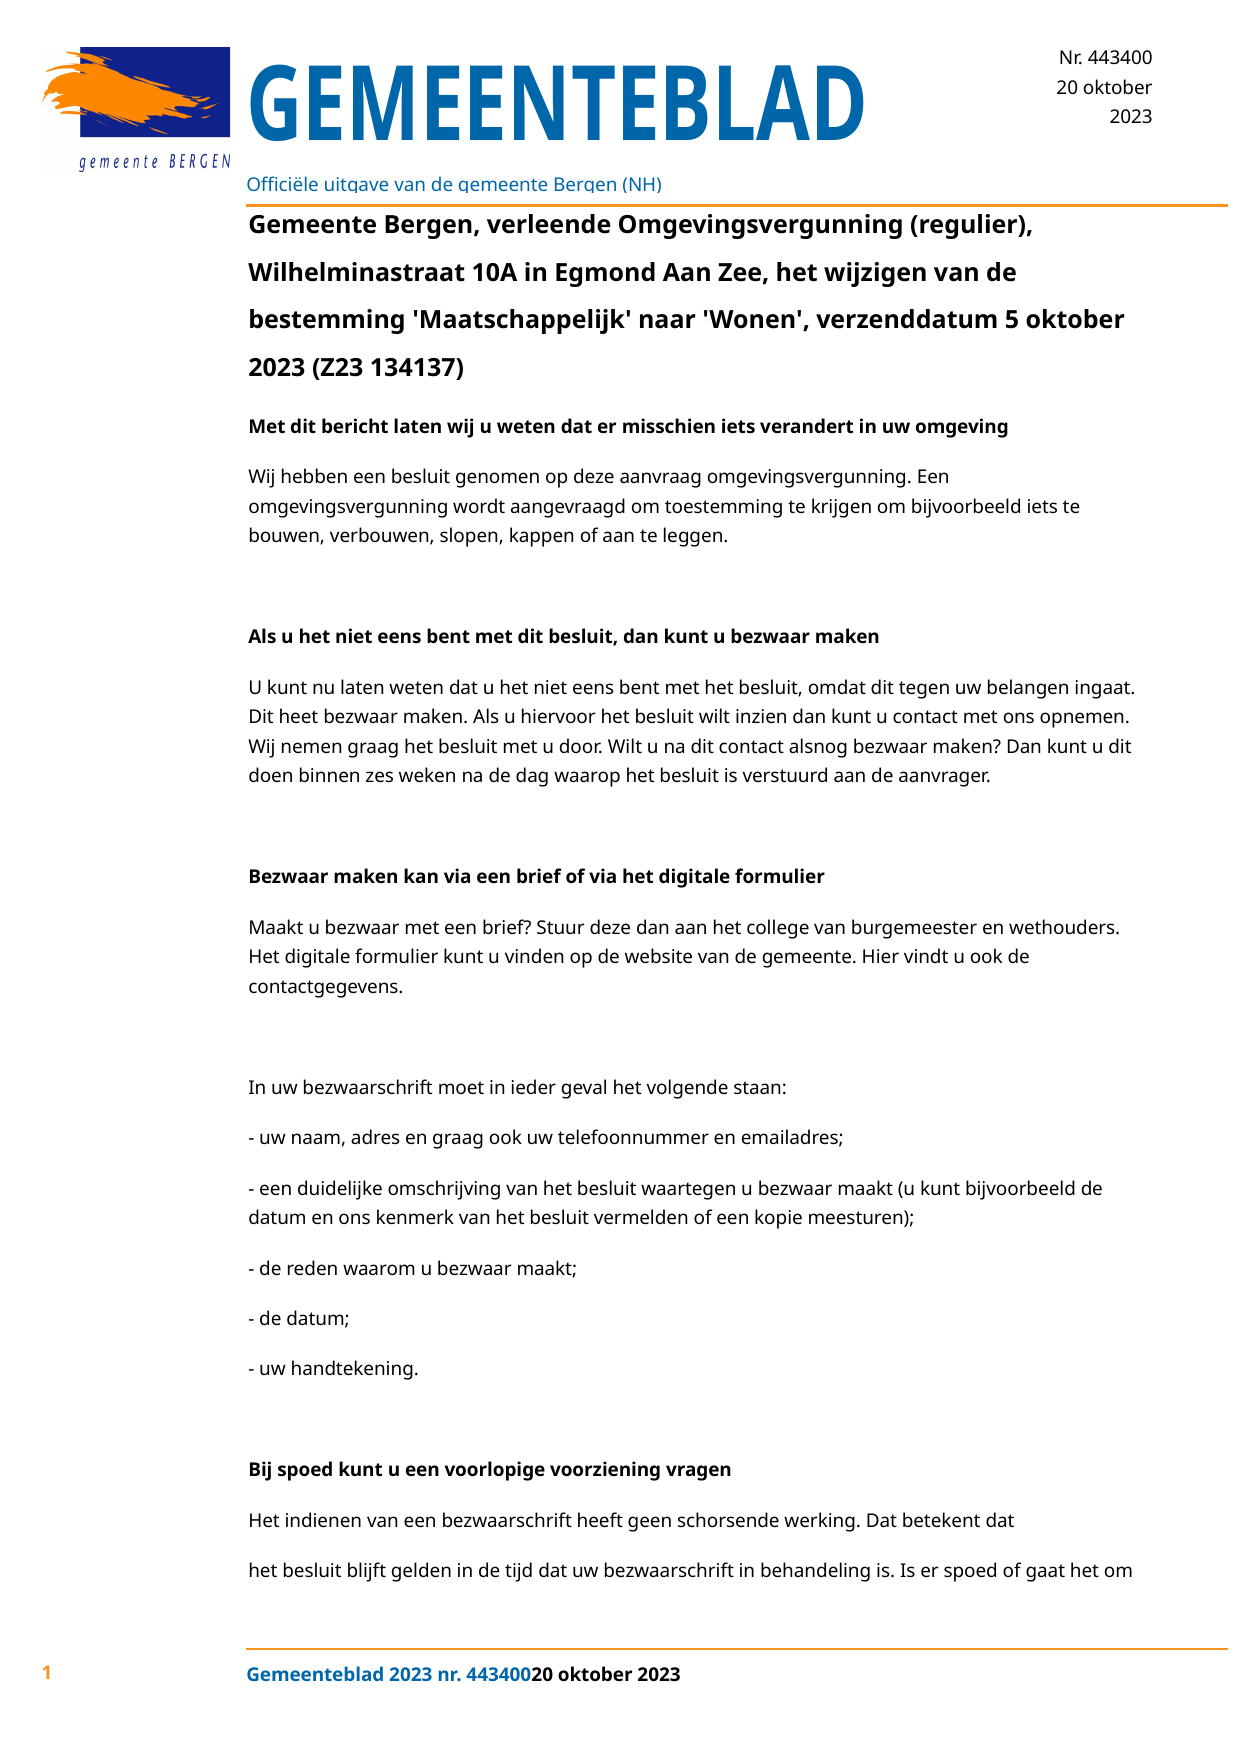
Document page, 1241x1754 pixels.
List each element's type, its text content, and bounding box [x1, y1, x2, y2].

text Bezwaar maken kan via een brief of via het digitale formulier [248, 863, 1152, 889]
text Maakt u bezwaar met een brief? Stuur deze dan aan het college van burgemeester en wethouders. Het digitale formulier kunt u vinden op de website van de gemeente. Hier vindt u ook de contactgegevens. [248, 914, 1152, 999]
text - een duidelijke omschrijving van het besluit waartegen u bezwaar maakt (u kunt bijvoorbeeld de datum en ons kenmerk van het besluit vermelden of een kopie meesturen); [248, 1175, 1152, 1230]
text - de reden waarom u bezwaar maakt; [248, 1255, 1152, 1281]
text - de datum; [248, 1305, 1152, 1331]
text het besluit blijft gelden in de tijd dat uw bezwaarschrift in behandeling is. Is er spoed of gaat het om [248, 1557, 1152, 1583]
picture [41, 47, 231, 172]
text Het indienen van een bezwaarschrift heeft geen schorsende werking. Dat betekent dat [248, 1507, 1152, 1533]
text U kunt nu laten weten dat u het niet eens bent met het besluit, omdat dit tegen uw belangen ingaat. Dit heet bezwaar maken. Als u hiervoor het besluit wilt inzien dan kunt u contact met ons opnemen. Wij nemen graag het besluit met u door. Wilt u na dit contact alsnog bezwaar maken? Dan kunt u dit doen binnen zes weken na de dag waarop het besluit is verstuurd aan de aanvrager. [248, 674, 1152, 788]
text Wij hebben een besluit genomen op deze aanvraag omgevingsvergunning. Een omgevingsvergunning wordt aangevraagd om toestemming te krijgen om bijvoorbeeld iets te bouwen, verbouwen, slopen, kappen of aan te leggen. [248, 463, 1152, 548]
text Gemeente Bergen, verleende Omgevingsvergunning (regulier), Wilhelminastraat 10A in Egmond Aan Zee, het wijzigen van de bestemming 'Maatschappelijk' naar 'Wonen', verzenddatum 5 oktober 2023 (Z23 134137) [248, 207, 1152, 384]
text Als u het niet eens bent met dit besluit, dan kunt u bezwaar maken [248, 623, 1152, 649]
text In uw bezwaarschrift moet in ieder geval het volgende staan: [248, 1074, 1152, 1100]
text - uw handtekening. [248, 1356, 1152, 1381]
text Met dit bericht laten wij u weten dat er misschien iets verandert in uw omgeving [248, 413, 1152, 439]
text Bij spoed kunt u een voorlopige voorziening vragen [248, 1456, 1152, 1482]
text - uw naam, adres en graag ook uw telefoonnummer en emailadres; [248, 1124, 1152, 1150]
